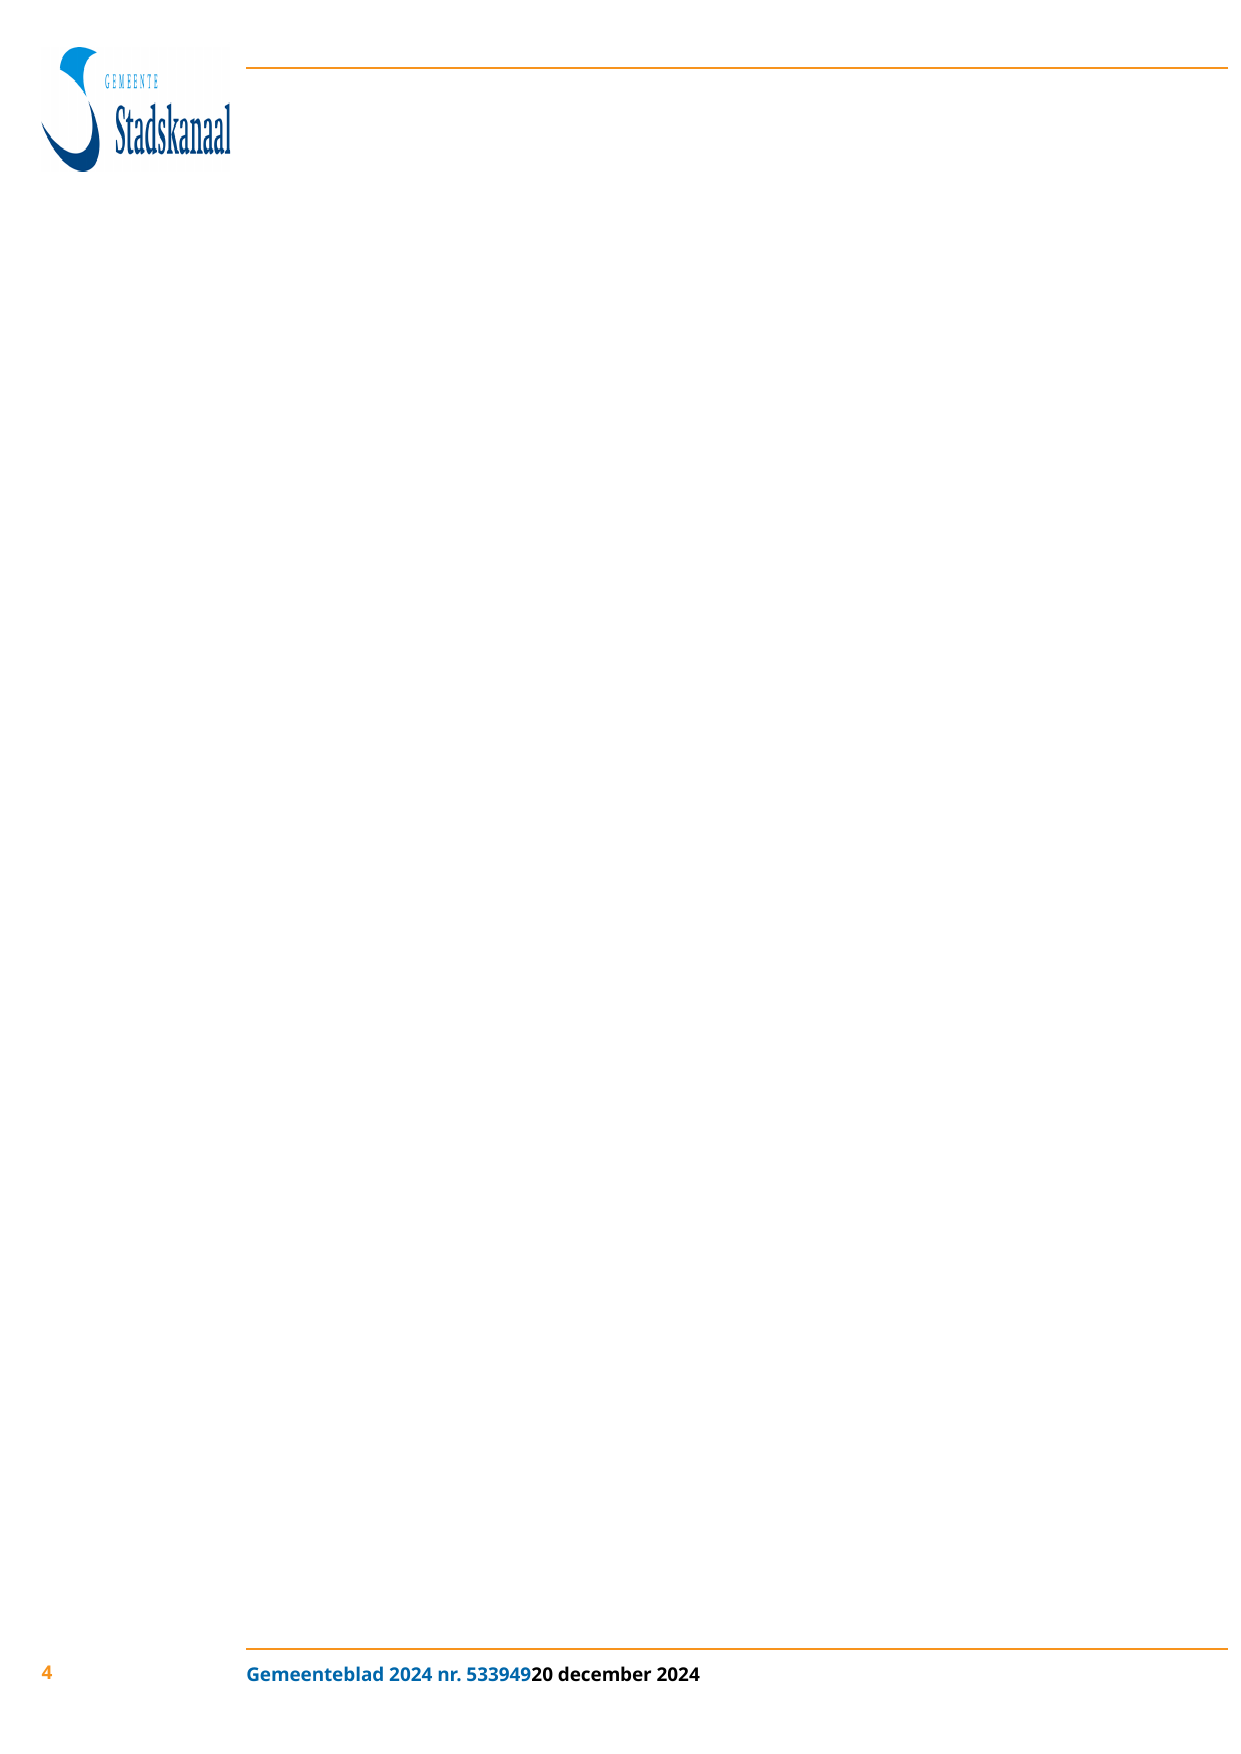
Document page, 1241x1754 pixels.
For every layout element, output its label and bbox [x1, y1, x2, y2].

picture [41, 47, 231, 172]
